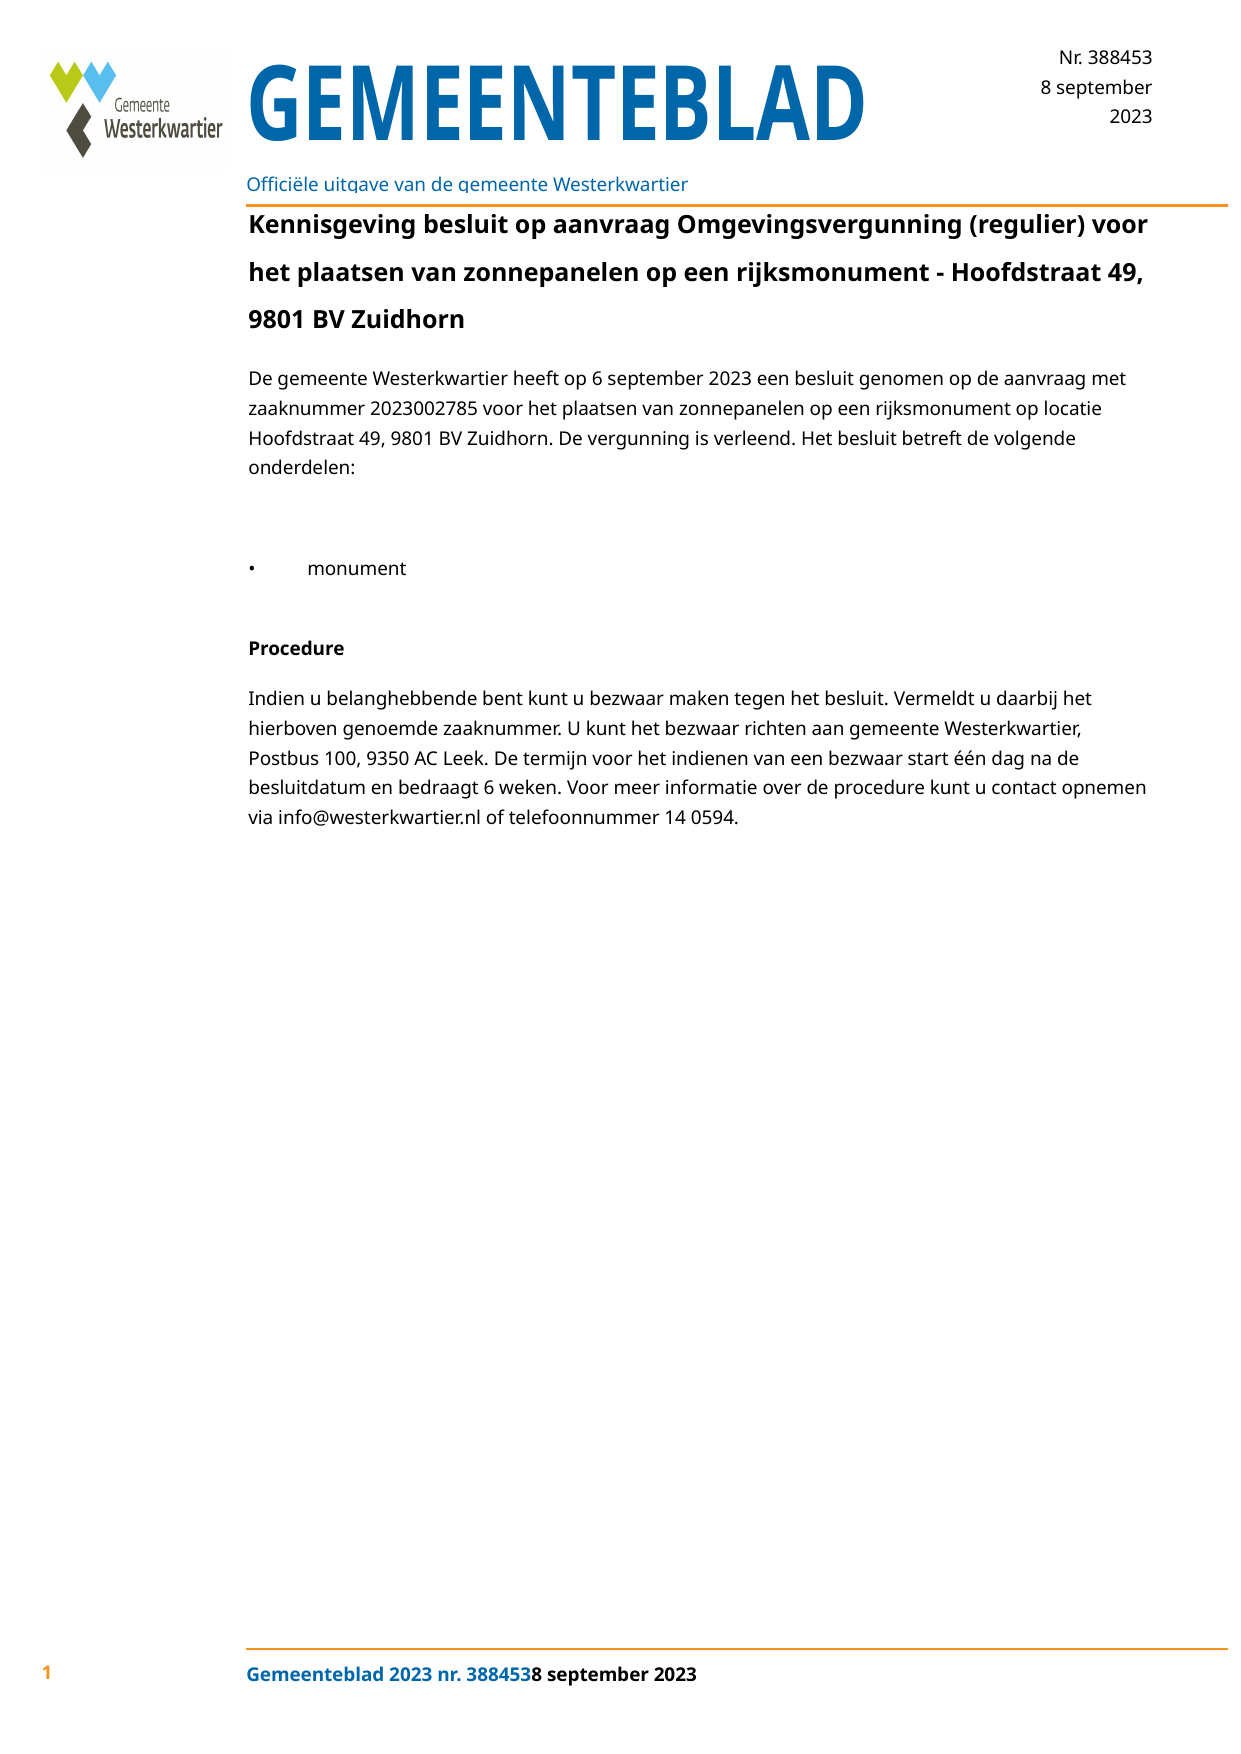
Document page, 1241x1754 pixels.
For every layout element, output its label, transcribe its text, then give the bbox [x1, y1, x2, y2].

text Kennisgeving besluit op aanvraag Omgevingsvergunning (regulier) voor het plaatsen van zonnepanelen op een rijksmonument - Hoofdstraat 49, 9801 BV Zuidhorn [248, 207, 1152, 336]
picture [41, 47, 231, 172]
list monument [248, 555, 1152, 581]
text Indien u belanghebbende bent kunt u bezwaar maken tegen het besluit. Vermeldt u daarbij het hierboven genoemde zaaknummer. U kunt het bezwaar richten aan gemeente Westerkwartier, Postbus 100, 9350 AC Leek. De termijn voor het indienen van een bezwaar start één dag na de besluitdatum en bedraagt 6 weken. Voor meer informatie over de procedure kunt u contact opnemen via info@westerkwartier.nl of telefoonnummer 14 0594. [248, 686, 1152, 829]
text De gemeente Westerkwartier heeft op 6 september 2023 een besluit genomen op de aanvraag met zaaknummer 2023002785 voor het plaatsen van zonnepanelen op een rijksmonument op locatie Hoofdstraat 49, 9801 BV Zuidhorn. De vergunning is verleend. Het besluit betreft de volgende onderdelen: [248, 366, 1152, 480]
text Procedure [248, 635, 1152, 661]
